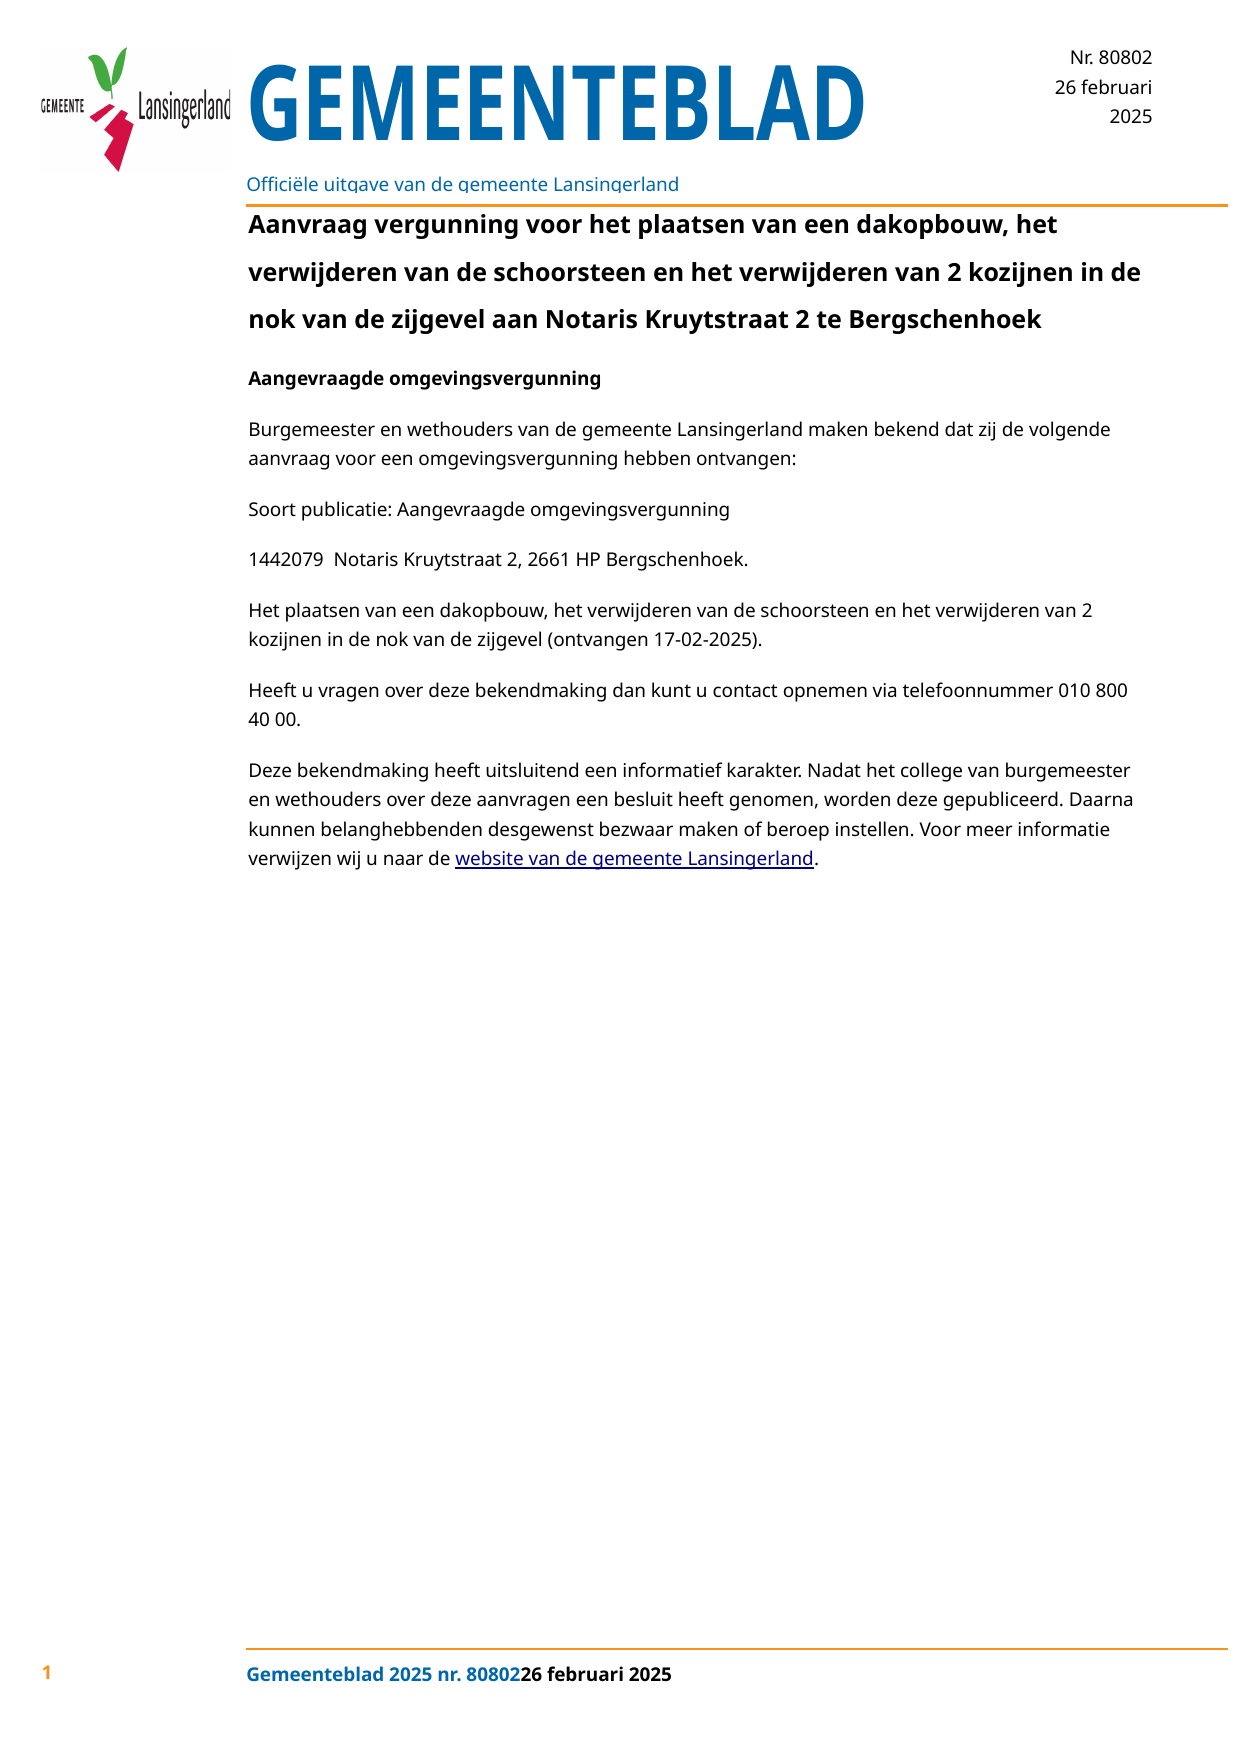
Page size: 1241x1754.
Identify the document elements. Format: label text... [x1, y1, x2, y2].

text Heeft u vragen over deze bekendmaking dan kunt u contact opnemen via telefoonnummer 010 800 40 00. [248, 677, 1152, 732]
text Burgemeester en wethouders van de gemeente Lansingerland maken bekend dat zij de volgende aanvraag voor een omgevingsvergunning hebben ontvangen: [248, 416, 1152, 471]
text 1442079 Notaris Kruytstraat 2, 2661 HP Bergschenhoek. [248, 546, 1152, 572]
text Soort publicatie: Aangevraagde omgevingsvergunning [248, 496, 1152, 522]
text Deze bekendmaking heeft uitsluitend een informatief karakter. Nadat het college van burgemeester en wethouders over deze aanvragen een besluit heeft genomen, worden deze gepubliceerd. Daarna kunnen belanghebbenden desgewenst bezwaar maken of beroep instellen. Voor meer informatie verwijzen wij u naar de website van de gemeente Lansingerland. [248, 757, 1152, 871]
text Het plaatsen van een dakopbouw, het verwijderen van de schoorsteen en het verwijderen van 2 kozijnen in de nok van de zijgevel (ontvangen 17-02-2025). [248, 597, 1152, 652]
text Aanvraag vergunning voor het plaatsen van een dakopbouw, het verwijderen van de schoorsteen en het verwijderen van 2 kozijnen in de nok van de zijgevel aan Notaris Kruytstraat 2 te Bergschenhoek [248, 207, 1152, 336]
picture [41, 47, 231, 172]
text Aangevraagde omgevingsvergunning [248, 366, 1152, 391]
